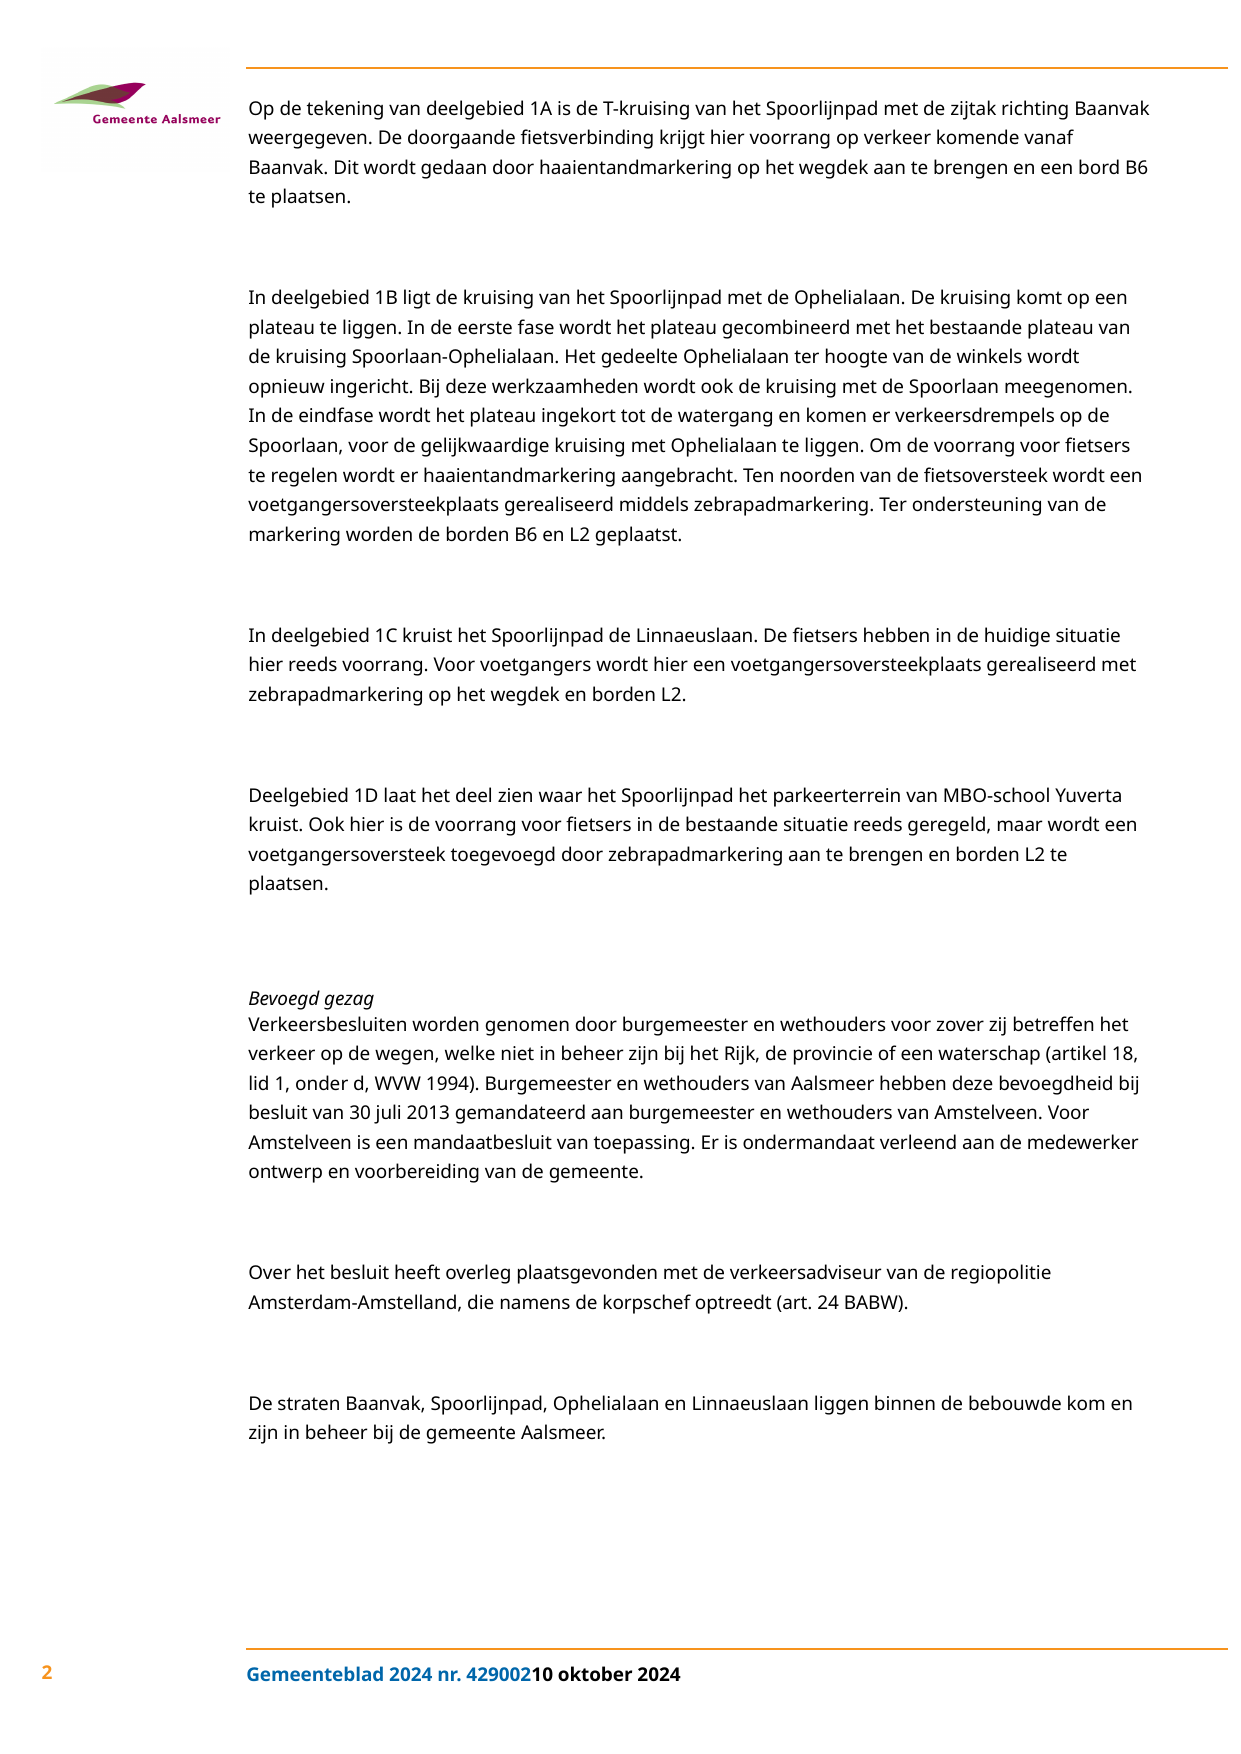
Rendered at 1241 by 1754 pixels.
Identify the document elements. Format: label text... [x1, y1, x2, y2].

text Over het besluit heeft overleg plaatsgevonden met de verkeersadviseur van de regiopolitie Amsterdam-Amstelland, die namens de korpschef optreedt (art. 24 BABW). [248, 1259, 1152, 1315]
text In deelgebied 1C kruist het Spoorlijnpad de Linnaeuslaan. De fietsers hebben in de huidige situatie hier reeds voorrang. Voor voetgangers wordt hier een voetgangersoversteekplaats gerealiseerd met zebrapadmarkering op het wegdek en borden L2. [248, 622, 1152, 707]
text De straten Baanvak, Spoorlijnpad, Ophelialaan en Linnaeuslaan liggen binnen de bebouwde kom en zijn in beheer bij de gemeente Aalsmeer. [248, 1390, 1152, 1445]
text Deelgebied 1D laat het deel zien waar het Spoorlijnpad het parkeerterrein van MBO-school Yuverta kruist. Ook hier is de voorrang voor fietsers in de bestaande situatie reeds geregeld, maar wordt een voetgangersoversteek toegevoegd door zebrapadmarkering aan te brengen en borden L2 te plaatsen. [248, 782, 1152, 896]
text In deelgebied 1B ligt de kruising van het Spoorlijnpad met de Ophelialaan. De kruising komt op een plateau te liggen. In de eerste fase wordt het plateau gecombineerd met het bestaande plateau van de kruising Spoorlaan-Ophelialaan. Het gedeelte Ophelialaan ter hoogte van de winkels wordt opnieuw ingericht. Bij deze werkzaamheden wordt ook de kruising met de Spoorlaan meegenomen. In de eindfase wordt het plateau ingekort tot de watergang en komen er verkeersdrempels op de Spoorlaan, voor de gelijkwaardige kruising met Ophelialaan te liggen. Om de voorrang voor fietsers te regelen wordt er haaientandmarkering aangebracht. Ten noorden van de fietsoversteek wordt een voetgangersoversteekplaats gerealiseerd middels zebrapadmarkering. Ter ondersteuning van de markering worden de borden B6 en L2 geplaatst. [248, 284, 1152, 547]
text Verkeersbesluiten worden genomen door burgemeester en wethouders voor zover zij betreffen het verkeer op de wegen, welke niet in beheer zijn bij het Rijk, de provincie of een waterschap (artikel 18, lid 1, onder d, WVW 1994). Burgemeester en wethouders van Aalsmeer hebben deze bevoegdheid bij besluit van 30 juli 2013 gemandateerd aan burgemeester en wethouders van Amstelveen. Voor Amstelveen is een mandaatbesluit van toepassing. Er is ondermandaat verleend aan de medewerker ontwerp en voorbereiding van de gemeente. [248, 1011, 1152, 1184]
text Bevoegd gezag [248, 985, 1152, 1011]
text Op de tekening van deelgebied 1A is de T-kruising van het Spoorlijnpad met de zijtak richting Baanvak weergegeven. De doorgaande fietsverbinding krijgt hier voorrang op verkeer komende vanaf Baanvak. Dit wordt gedaan door haaientandmarkering op het wegdek aan te brengen en een bord B6 te plaatsen. [248, 95, 1152, 209]
picture [41, 47, 231, 172]
